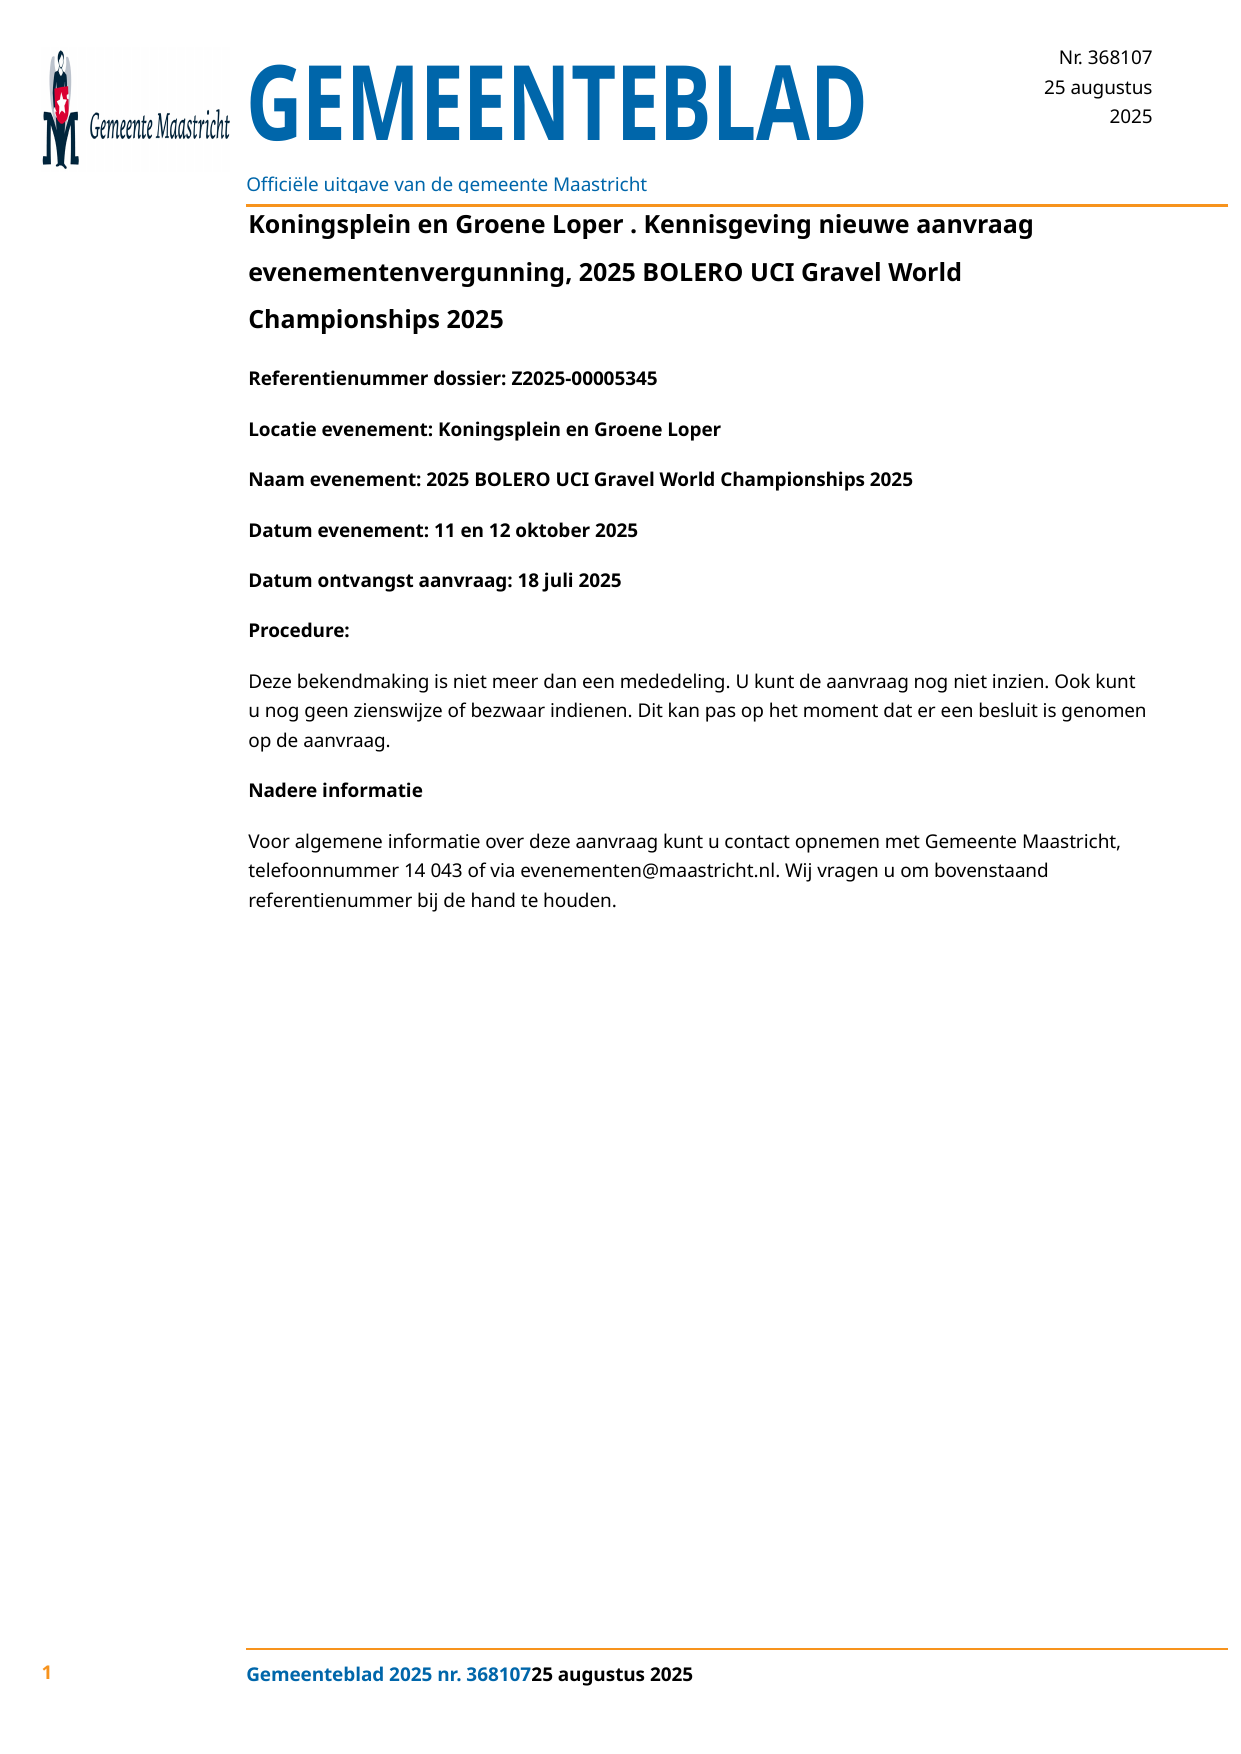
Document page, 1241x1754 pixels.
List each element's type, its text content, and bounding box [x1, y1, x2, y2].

text Koningsplein en Groene Loper . Kennisgeving nieuwe aanvraag evenementenvergunning, 2025 BOLERO UCI Gravel World Championships 2025 [248, 207, 1152, 336]
text Naam evenement: 2025 BOLERO UCI Gravel World Championships 2025 [248, 466, 1152, 492]
picture [41, 47, 231, 172]
text Datum evenement: 11 en 12 oktober 2025 [248, 517, 1152, 542]
text Procedure: [248, 618, 1152, 643]
text Datum ontvangst aanvraag: 18 juli 2025 [248, 567, 1152, 593]
text Deze bekendmaking is niet meer dan een mededeling. U kunt de aanvraag nog niet inzien. Ook kunt u nog geen zienswijze of bezwaar indienen. Dit kan pas op het moment dat er een besluit is genomen op de aanvraag. [248, 668, 1152, 753]
text Locatie evenement: Koningsplein en Groene Loper [248, 416, 1152, 442]
text Referentienummer dossier: Z2025-00005345 [248, 366, 1152, 391]
text Nadere informatie [248, 778, 1152, 803]
text Voor algemene informatie over deze aanvraag kunt u contact opnemen met Gemeente Maastricht, telefoonnummer 14 043 of via evenementen@maastricht.nl. Wij vragen u om bovenstaand referentienummer bij de hand te houden. [248, 828, 1152, 913]
